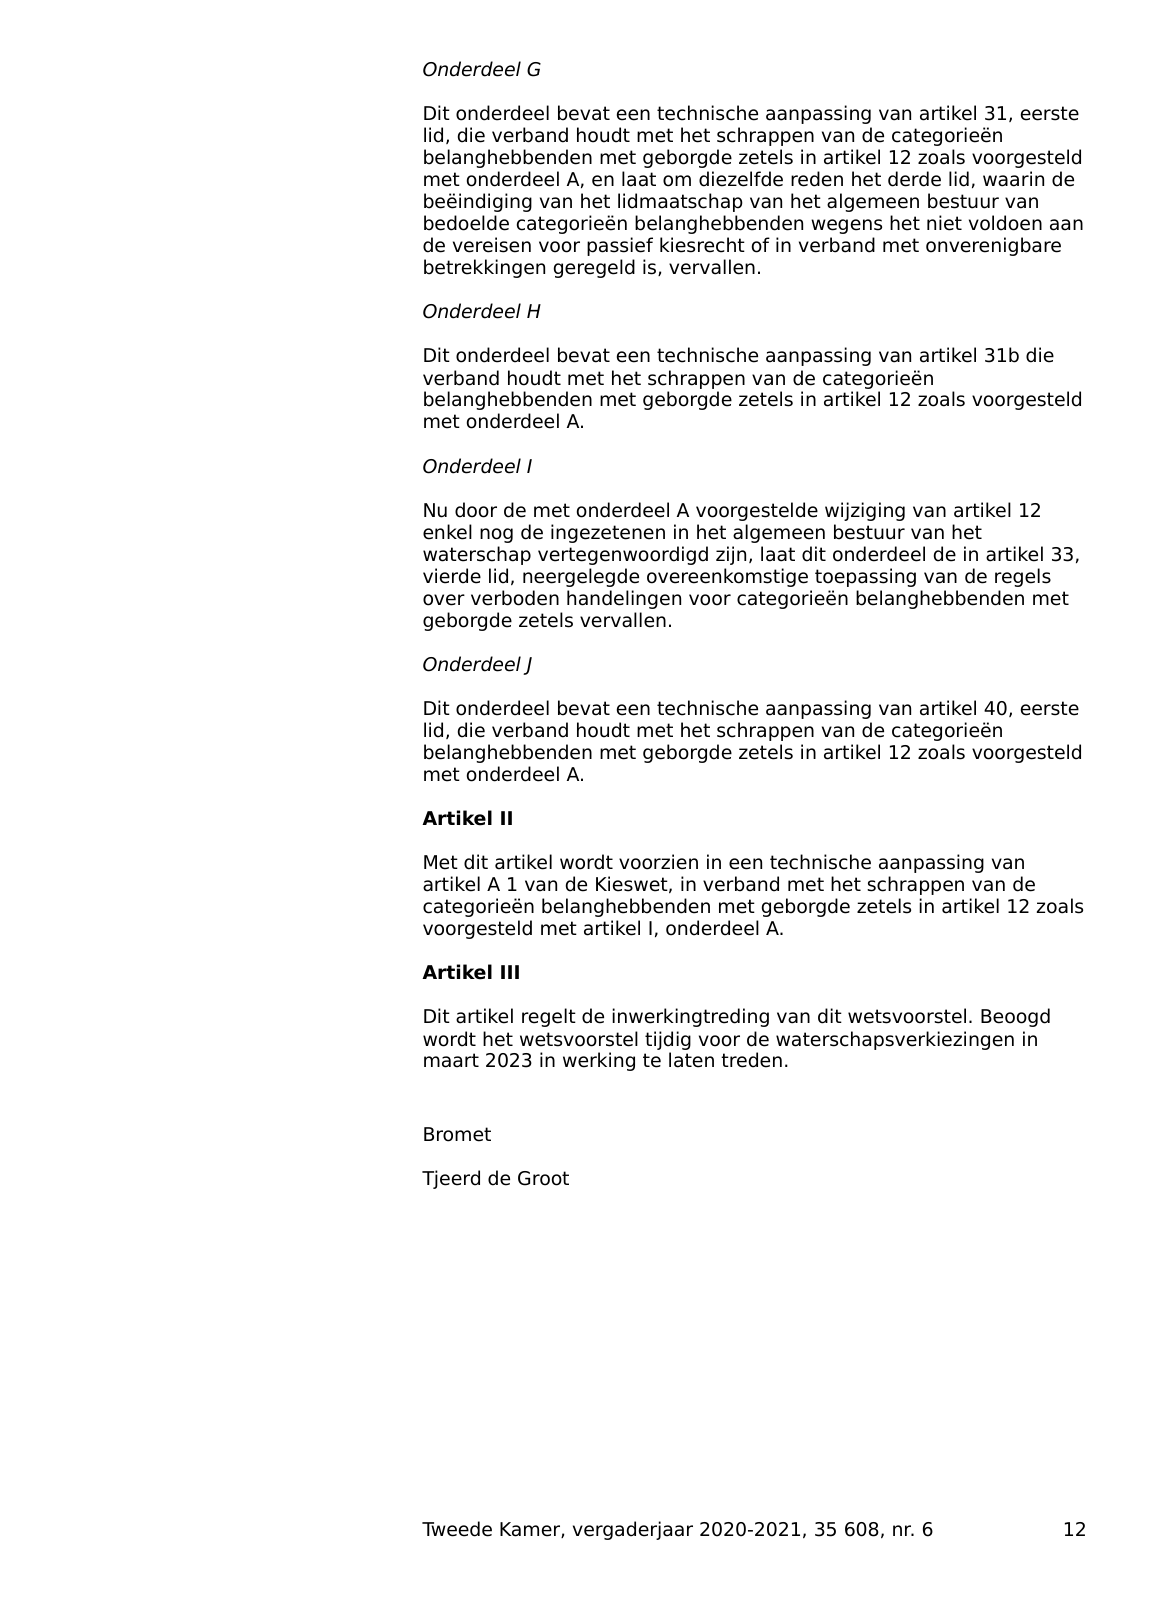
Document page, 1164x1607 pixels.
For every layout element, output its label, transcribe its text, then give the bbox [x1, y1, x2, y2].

subtitle Onderdeel G [422, 59, 1087, 81]
text Dit onderdeel bevat een technische aanpassing van artikel 31b die verband houdt met het schrappen van de categorieën belanghebbenden met geborgde zetels in artikel 12 zoals voorgesteld met onderdeel A. [422, 345, 1087, 433]
text Dit artikel regelt de inwerkingtreding van dit wetsvoorstel. Beoogd wordt het wetsvoorstel tijdig voor de waterschapsverkiezingen in maart 2023 in werking te laten treden. [422, 1006, 1087, 1072]
subtitle Onderdeel J [422, 654, 1087, 676]
text Bromet Tjeerd de Groot [422, 1102, 1087, 1190]
text Nu door de met onderdeel A voorgestelde wijziging van artikel 12 enkel nog de ingezetenen in het algemeen bestuur van het waterschap vertegenwoordigd zijn, laat dit onderdeel de in artikel 33, vierde lid, neergelegde overeenkomstige toepassing van de regels over verboden handelingen voor categorieën belanghebbenden met geborgde zetels vervallen. [422, 500, 1087, 632]
subtitle Onderdeel H [422, 301, 1087, 323]
subtitle Onderdeel I [422, 456, 1087, 477]
text Dit onderdeel bevat een technische aanpassing van artikel 40, eerste lid, die verband houdt met het schrappen van de categorieën belanghebbenden met geborgde zetels in artikel 12 zoals voorgesteld met onderdeel A. [422, 698, 1087, 786]
subtitle Artikel II [422, 808, 1087, 830]
text Dit onderdeel bevat een technische aanpassing van artikel 31, eerste lid, die verband houdt met het schrappen van de categorieën belanghebbenden met geborgde zetels in artikel 12 zoals voorgesteld met onderdeel A, en laat om diezelfde reden het derde lid, waarin de beëindiging van het lidmaatschap van het algemeen bestuur van bedoelde categorieën belanghebbenden wegens het niet voldoen aan de vereisen voor passief kiesrecht of in verband met onverenigbare betrekkingen geregeld is, vervallen. [422, 103, 1087, 279]
subtitle Artikel III [422, 962, 1087, 984]
text Met dit artikel wordt voorzien in een technische aanpassing van artikel A 1 van de Kieswet, in verband met het schrappen van de categorieën belanghebbenden met geborgde zetels in artikel 12 zoals voorgesteld met artikel I, onderdeel A. [422, 852, 1087, 940]
